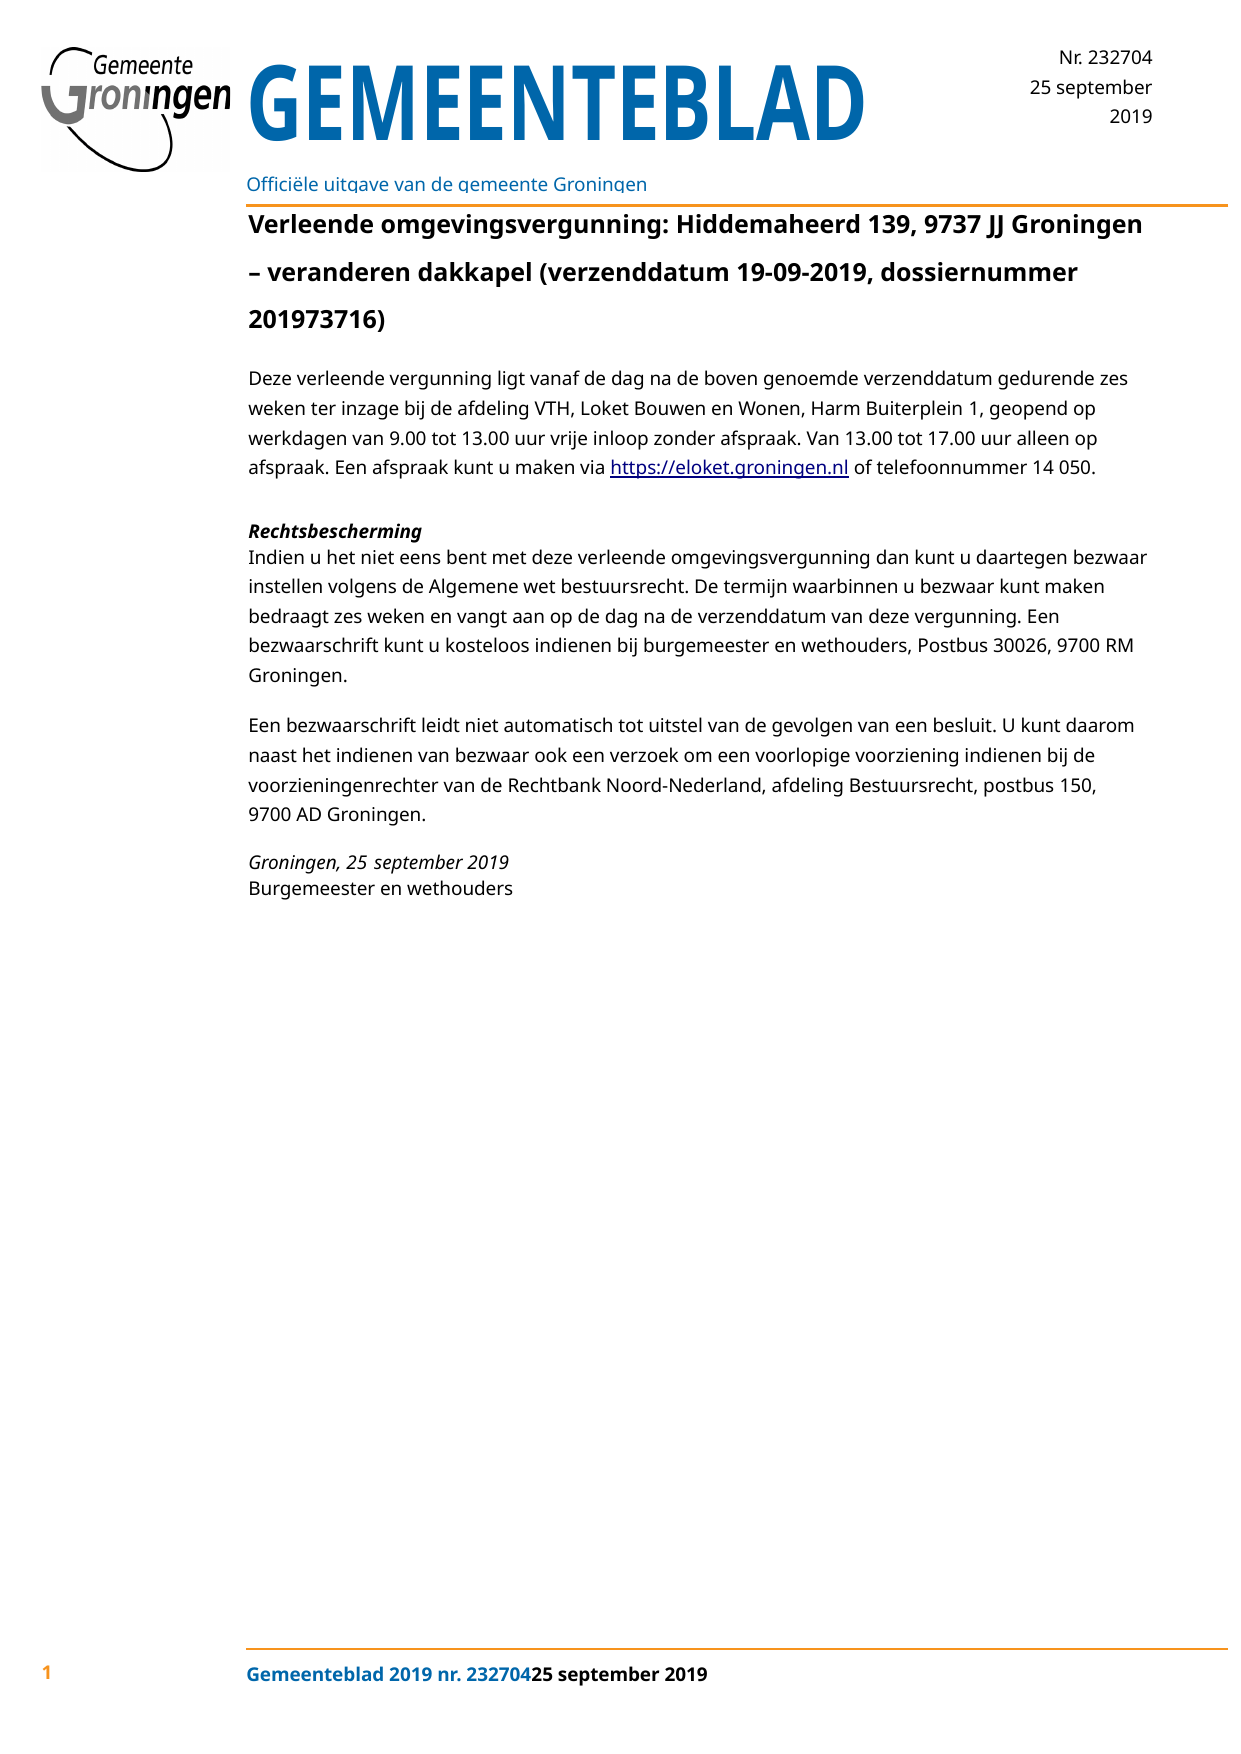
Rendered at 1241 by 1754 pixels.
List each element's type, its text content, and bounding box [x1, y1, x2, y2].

text Deze verleende vergunning ligt vanaf de dag na de boven genoemde verzenddatum gedurende zes weken ter inzage bij de afdeling VTH, Loket Bouwen en Wonen, Harm Buiterplein 1, geopend op werkdagen van 9.00 tot 13.00 uur vrije inloop zonder afspraak. Van 13.00 tot 17.00 uur alleen op afspraak. Een afspraak kunt u maken via https://eloket.groningen.nl of telefoonnummer 14 050. [248, 366, 1152, 480]
text Indien u het niet eens bent met deze verleende omgevingsvergunning dan kunt u daartegen bezwaar instellen volgens de Algemene wet bestuursrecht. De termijn waarbinnen u bezwaar kunt maken bedraagt zes weken en vangt aan op de dag na de verzenddatum van deze vergunning. Een bezwaarschrift kunt u kosteloos indienen bij burgemeester en wethouders, Postbus 30026, 9700 RM Groningen. [248, 544, 1152, 688]
picture [41, 47, 231, 172]
text Een bezwaarschrift leidt niet automatisch tot uitstel van de gevolgen van een besluit. U kunt daarom naast het indienen van bezwaar ook een verzoek om een voorlopige voorziening indienen bij de voorzieningenrechter van de Rechtbank Noord-Nederland, afdeling Bestuursrecht, postbus 150, 9700 AD Groningen. [248, 713, 1152, 827]
text Burgemeester en wethouders [248, 875, 1152, 901]
text Verleende omgevingsvergunning: Hiddemaheerd 139, 9737 JJ Groningen – veranderen dakkapel (verzenddatum 19-09-2019, dossiernummer 201973716) [248, 207, 1152, 336]
text Groningen, 25 september 2019 [248, 849, 1152, 875]
text Rechtsbescherming [248, 518, 1152, 544]
